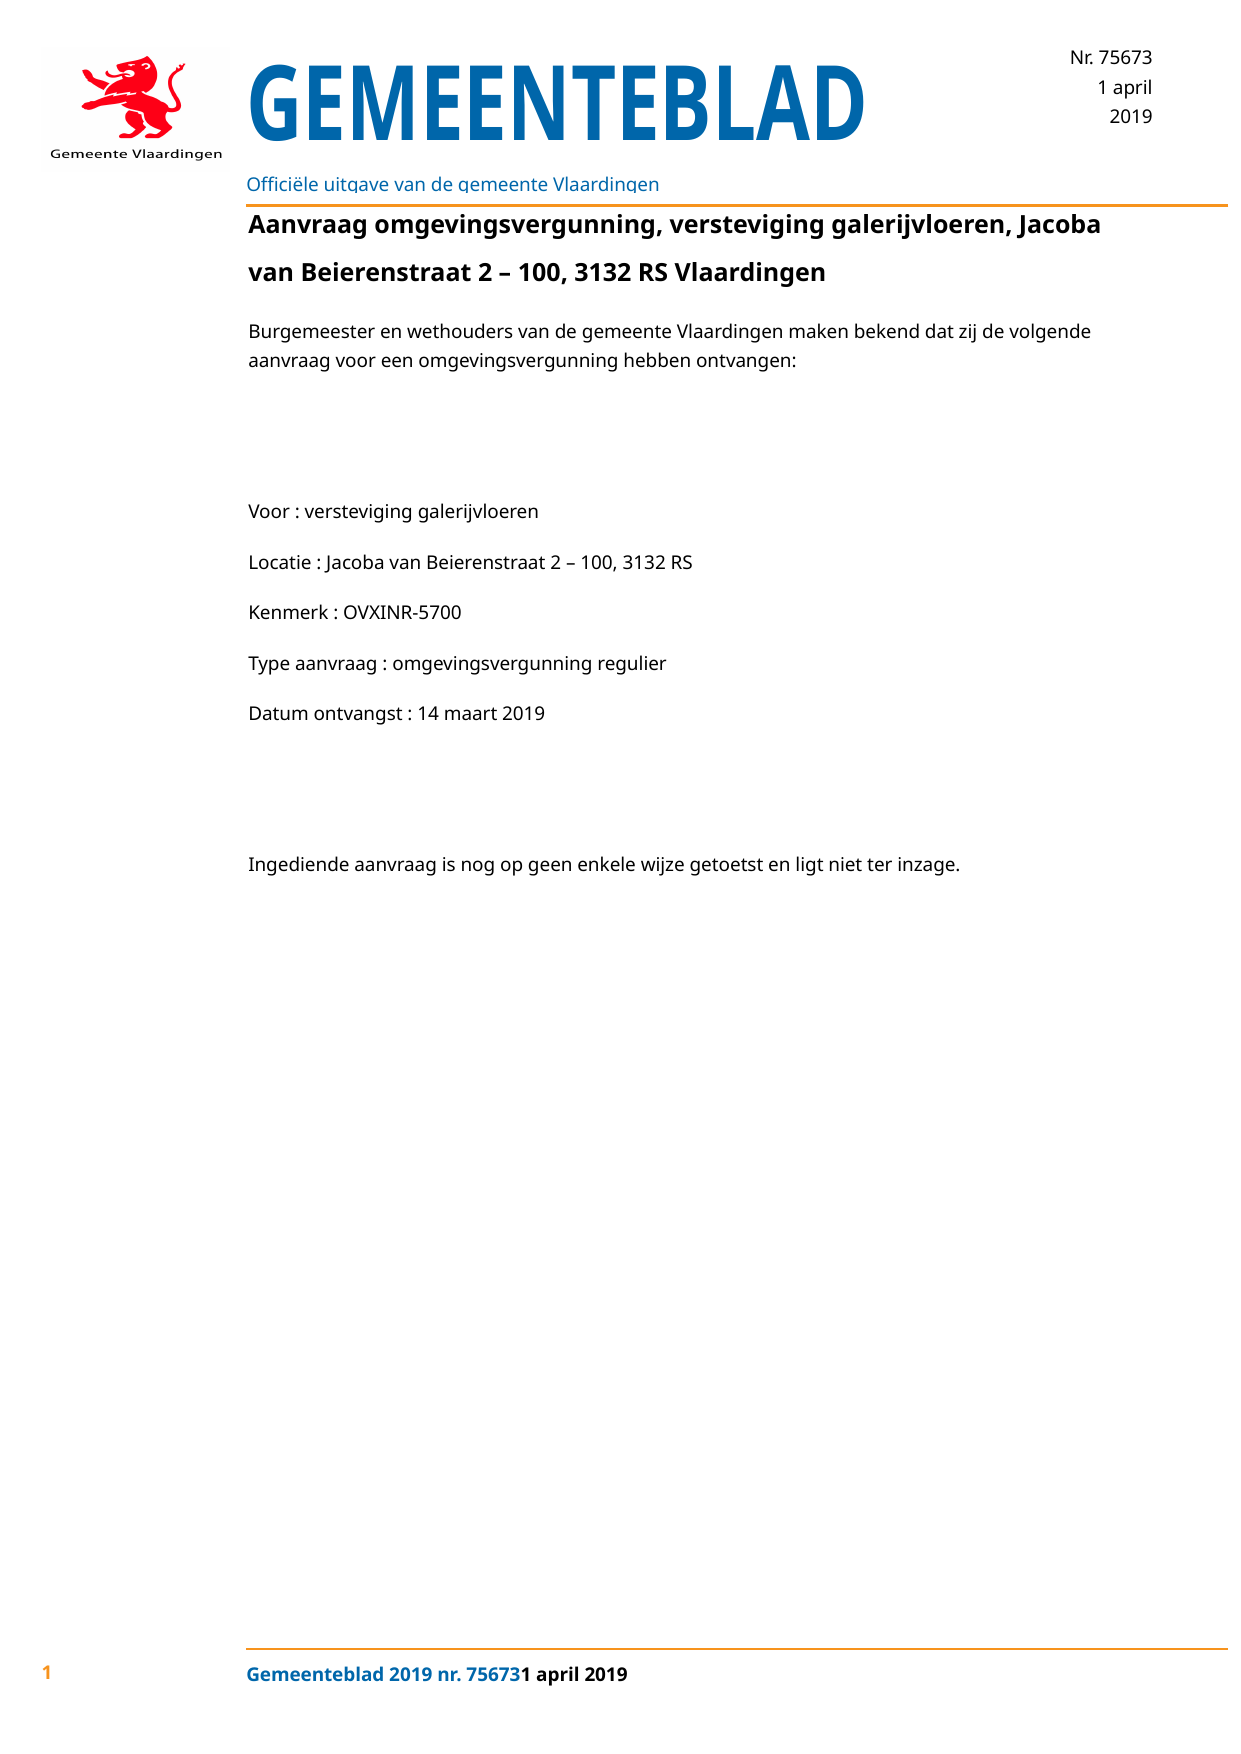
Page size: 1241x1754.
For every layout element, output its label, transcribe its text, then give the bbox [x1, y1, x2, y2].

text Type aanvraag : omgevingsvergunning regulier [248, 650, 1152, 676]
text Aanvraag omgevingsvergunning, versteviging galerijvloeren, Jacoba van Beierenstraat 2 – 100, 3132 RS Vlaardingen [248, 207, 1152, 288]
picture [41, 47, 231, 172]
text Voor : versteviging galerijvloeren [248, 499, 1152, 524]
text Burgemeester en wethouders van de gemeente Vlaardingen maken bekend dat zij de volgende aanvraag voor een omgevingsvergunning hebben ontvangen: [248, 318, 1152, 373]
text Ingediende aanvraag is nog op geen enkele wijze getoetst en ligt niet ter inzage. [248, 852, 1152, 877]
text Locatie : Jacoba van Beierenstraat 2 – 100, 3132 RS [248, 549, 1152, 575]
text Kenmerk : OVXINR-5700 [248, 599, 1152, 625]
text Datum ontvangst : 14 maart 2019 [248, 700, 1152, 726]
